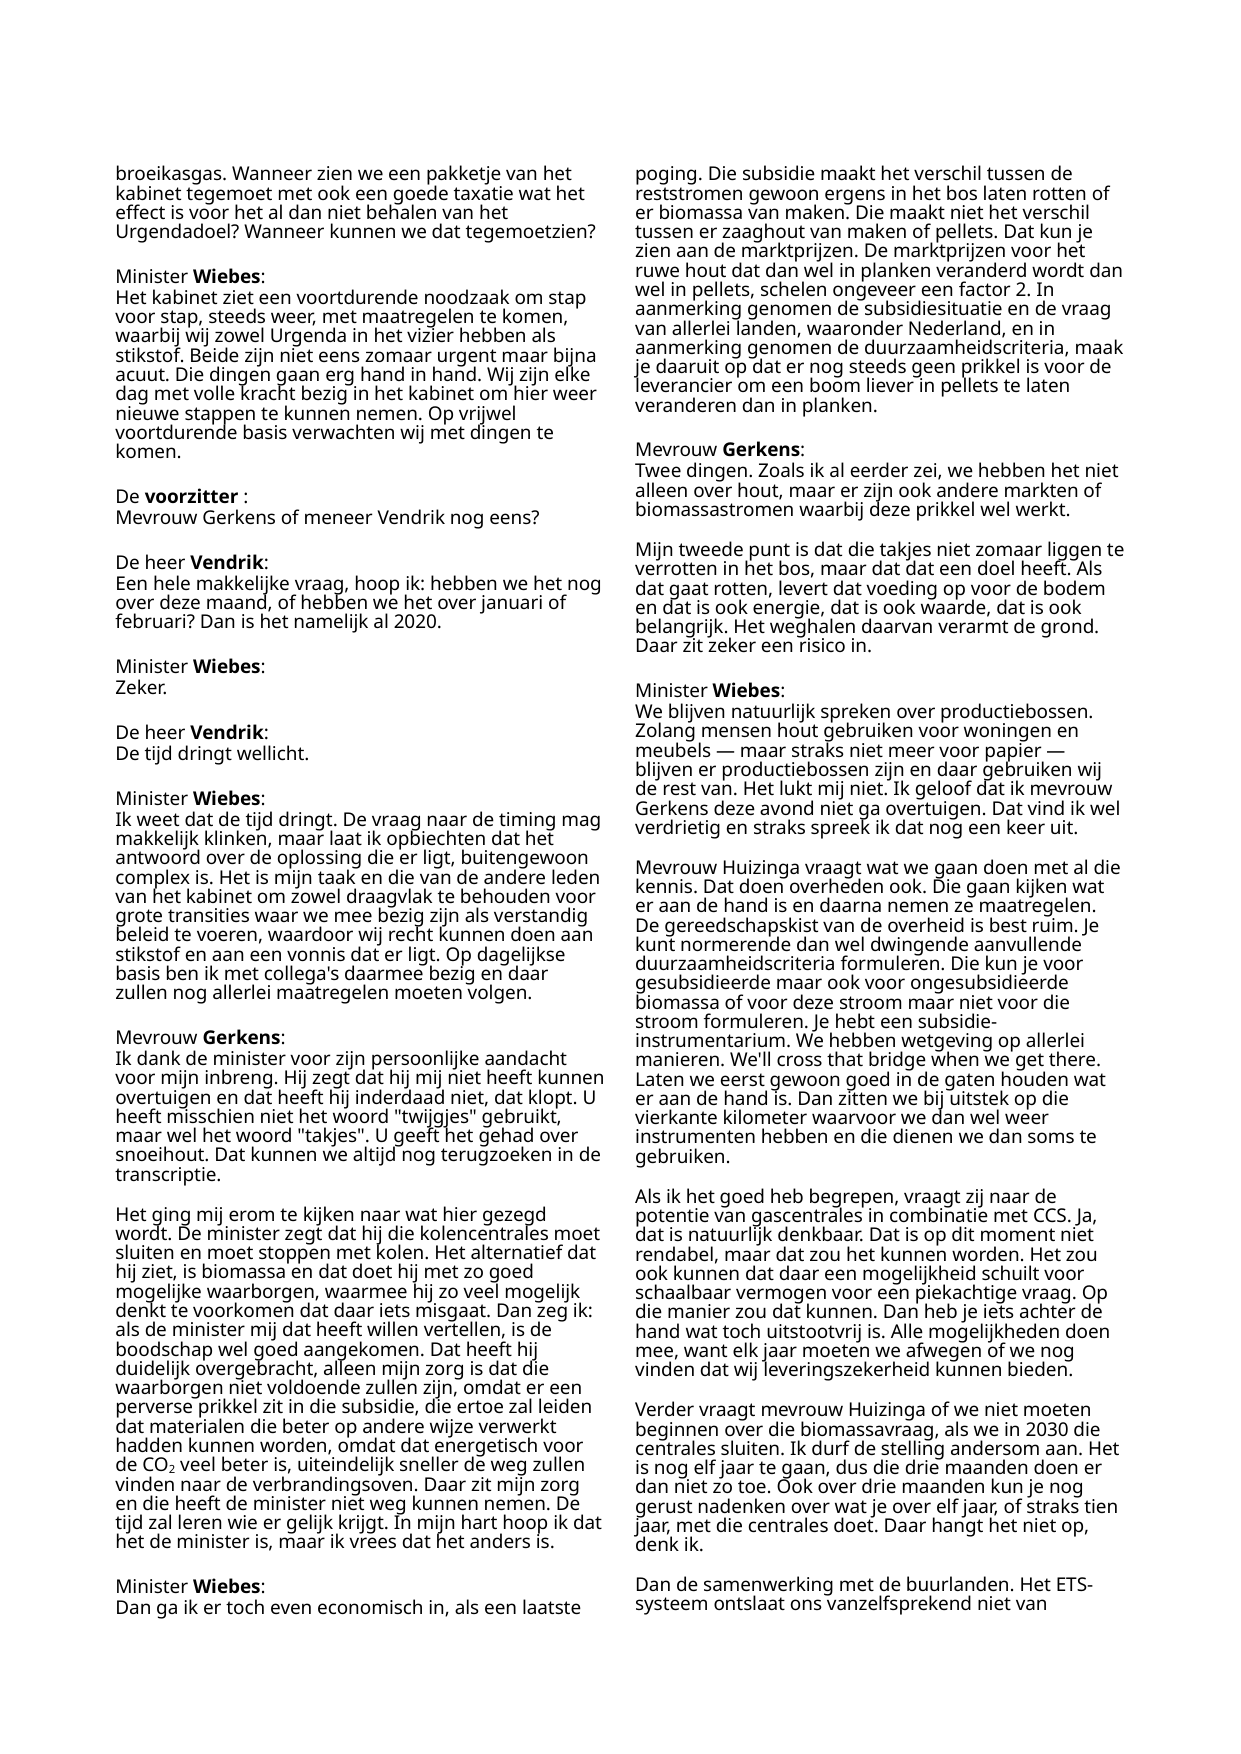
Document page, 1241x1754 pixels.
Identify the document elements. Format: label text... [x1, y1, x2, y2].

text Mevrouw Gerkens: [635, 437, 1125, 462]
text Het ging mij erom te kijken naar wat hier gezegd wordt. De minister zegt dat hij die kolencentrales moet sluiten en moet stoppen met kolen. Het alternatief dat hij ziet, is biomassa en dat doet hij met zo goed mogelijke waarborgen, waarmee hij zo veel mogelijk denkt te voorkomen dat daar iets misgaat. Dan zeg ik: als de minister mij dat heeft willen vertellen, is de boodschap wel goed aangekomen. Dat heeft hij duidelijk overgebracht, alleen mijn zorg is dat die waarborgen niet voldoende zullen zijn, omdat er een perverse prikkel zit in die subsidie, die ertoe zal leiden dat materialen die beter op andere wijze verwerkt hadden kunnen worden, omdat dat energetisch voor de CO2 veel beter is, uiteindelijk sneller de weg zullen vinden naar de verbrandingsoven. Daar zit mijn zorg en die heeft de minister niet weg kunnen nemen. De tijd zal leren wie er gelijk krijgt. In mijn hart hoop ik dat het de minister is, maar ik vrees dat het anders is. [115, 1206, 605, 1553]
text Minister Wiebes: [115, 653, 605, 679]
text We blijven natuurlijk spreken over productiebossen. Zolang mensen hout gebruiken voor woningen en meubels — maar straks niet meer voor papier — blijven er productiebossen zijn en daar gebruiken wij de rest van. Het lukt mij niet. Ik geloof dat ik mevrouw Gerkens deze avond niet ga overtuigen. Dat vind ik wel verdrietig en straks spreek ik dat nog een keer uit. [635, 703, 1125, 838]
text Mevrouw Huizinga vraagt wat we gaan doen met al die kennis. Dat doen overheden ook. Die gaan kijken wat er aan de hand is en daarna nemen ze maatregelen. De gereedschapskist van de overheid is best ruim. Je kunt normerende dan wel dwingende aanvullende duurzaamheidscriteria formuleren. Die kun je voor gesubsidieerde maar ook voor ongesubsidieerde biomassa of voor deze stroom maar niet voor die stroom formuleren. Je hebt een subsidie-instrumentarium. We hebben wetgeving op allerlei manieren. We'll cross that bridge when we get there. Laten we eerst gewoon goed in de gaten houden wat er aan de hand is. Dan zitten we bij uitstek op die vierkante kilometer waarvoor we dan wel weer instrumenten hebben en die dienen we dan soms te gebruiken. [635, 859, 1125, 1167]
text poging. Die subsidie maakt het verschil tussen de reststromen gewoon ergens in het bos laten rotten of er biomassa van maken. Die maakt niet het verschil tussen er zaaghout van maken of pellets. Dat kun je zien aan de marktprijzen. De marktprijzen voor het ruwe hout dat dan wel in planken veranderd wordt dan wel in pellets, schelen ongeveer een factor 2. In aanmerking genomen de subsidiesituatie en de vraag van allerlei landen, waaronder Nederland, en in aanmerking genomen de duurzaamheidscriteria, maak je daaruit op dat er nog steeds geen prikkel is voor de leverancier om een boom liever in pellets te laten veranderen dan in planken. [635, 165, 1125, 416]
text Ik weet dat de tijd dringt. De vraag naar de timing mag makkelijk klinken, maar laat ik opbiechten dat het antwoord over de oplossing die er ligt, buitengewoon complex is. Het is mijn taak en die van de andere leden van het kabinet om zowel draagvlak te behouden voor grote transities waar we mee bezig zijn als verstandig beleid te voeren, waardoor wij recht kunnen doen aan stikstof en aan een vonnis dat er ligt. Op dagelijkse basis ben ik met collega's daarmee bezig en daar zullen nog allerlei maatregelen moeten volgen. [115, 811, 605, 1003]
text Minister Wiebes: [635, 677, 1125, 703]
text Twee dingen. Zoals ik al eerder zei, we hebben het niet alleen over hout, maar er zijn ook andere markten of biomassastromen waarbij deze prikkel wel werkt. [635, 462, 1125, 520]
text Zeker. [115, 679, 605, 698]
text De tijd dringt wellicht. [115, 745, 605, 764]
text Dan ga ik er toch even economisch in, als een laatste [115, 1599, 605, 1618]
text De heer Vendrik: [115, 549, 605, 575]
text De heer Vendrik: [115, 719, 605, 745]
text Mevrouw Gerkens: [115, 1024, 605, 1050]
text broeikasgas. Wanneer zien we een pakketje van het kabinet tegemoet met ook een goede taxatie wat het effect is voor het al dan niet behalen van het Urgendadoel? Wanneer kunnen we dat tegemoetzien? [115, 165, 605, 242]
text De voorzitter : [115, 483, 605, 509]
text Ik dank de minister voor zijn persoonlijke aandacht voor mijn inbreng. Hij zegt dat hij mij niet heeft kunnen overtuigen en dat heeft hij inderdaad niet, dat klopt. U heeft misschien niet het woord "twijgjes" gebruikt, maar wel het woord "takjes". U geeft het gehad over snoeihout. Dat kunnen we altijd nog terugzoeken in de transcriptie. [115, 1050, 605, 1185]
text Dan de samenwerking met de buurlanden. Het ETS-systeem ontslaat ons vanzelfsprekend niet van [635, 1576, 1125, 1615]
text Mevrouw Gerkens of meneer Vendrik nog eens? [115, 509, 605, 528]
text Een hele makkelijke vraag, hoop ik: hebben we het nog over deze maand, of hebben we het over januari of februari? Dan is het namelijk al 2020. [115, 575, 605, 633]
text Het kabinet ziet een voortdurende noodzaak om stap voor stap, steeds weer, met maatregelen te komen, waarbij wij zowel Urgenda in het vizier hebben als stikstof. Beide zijn niet eens zomaar urgent maar bijna acuut. Die dingen gaan erg hand in hand. Wij zijn elke dag met volle kracht bezig in het kabinet om hier weer nieuwe stappen te kunnen nemen. Op vrijwel voortdurende basis verwachten wij met dingen te komen. [115, 289, 605, 462]
text Minister Wiebes: [115, 785, 605, 811]
text Minister Wiebes: [115, 263, 605, 289]
text Verder vraagt mevrouw Huizinga of we niet moeten beginnen over die biomassavraag, als we in 2030 die centrales sluiten. Ik durf de stelling andersom aan. Het is nog elf jaar te gaan, dus die drie maanden doen er dan niet zo toe. Ook over drie maanden kun je nog gerust nadenken over wat je over elf jaar, of straks tien jaar, met die centrales doet. Daar hangt het niet op, denk ik. [635, 1401, 1125, 1555]
text Mijn tweede punt is dat die takjes niet zomaar liggen te verrotten in het bos, maar dat dat een doel heeft. Als dat gaat rotten, levert dat voeding op voor de bodem en dat is ook energie, dat is ook waarde, dat is ook belangrijk. Het weghalen daarvan verarmt de grond. Daar zit zeker een risico in. [635, 541, 1125, 657]
text Minister Wiebes: [115, 1573, 605, 1599]
text Als ik het goed heb begrepen, vraagt zij naar de potentie van gascentrales in combinatie met CCS. Ja, dat is natuurlijk denkbaar. Dat is op dit moment niet rendabel, maar dat zou het kunnen worden. Het zou ook kunnen dat daar een mogelijkheid schuilt voor schaalbaar vermogen voor een piekachtige vraag. Op die manier zou dat kunnen. Dan heb je iets achter de hand wat toch uitstootvrij is. Alle mogelijkheden doen mee, want elk jaar moeten we afwegen of we nog vinden dat wij leveringszekerheid kunnen bieden. [635, 1188, 1125, 1381]
